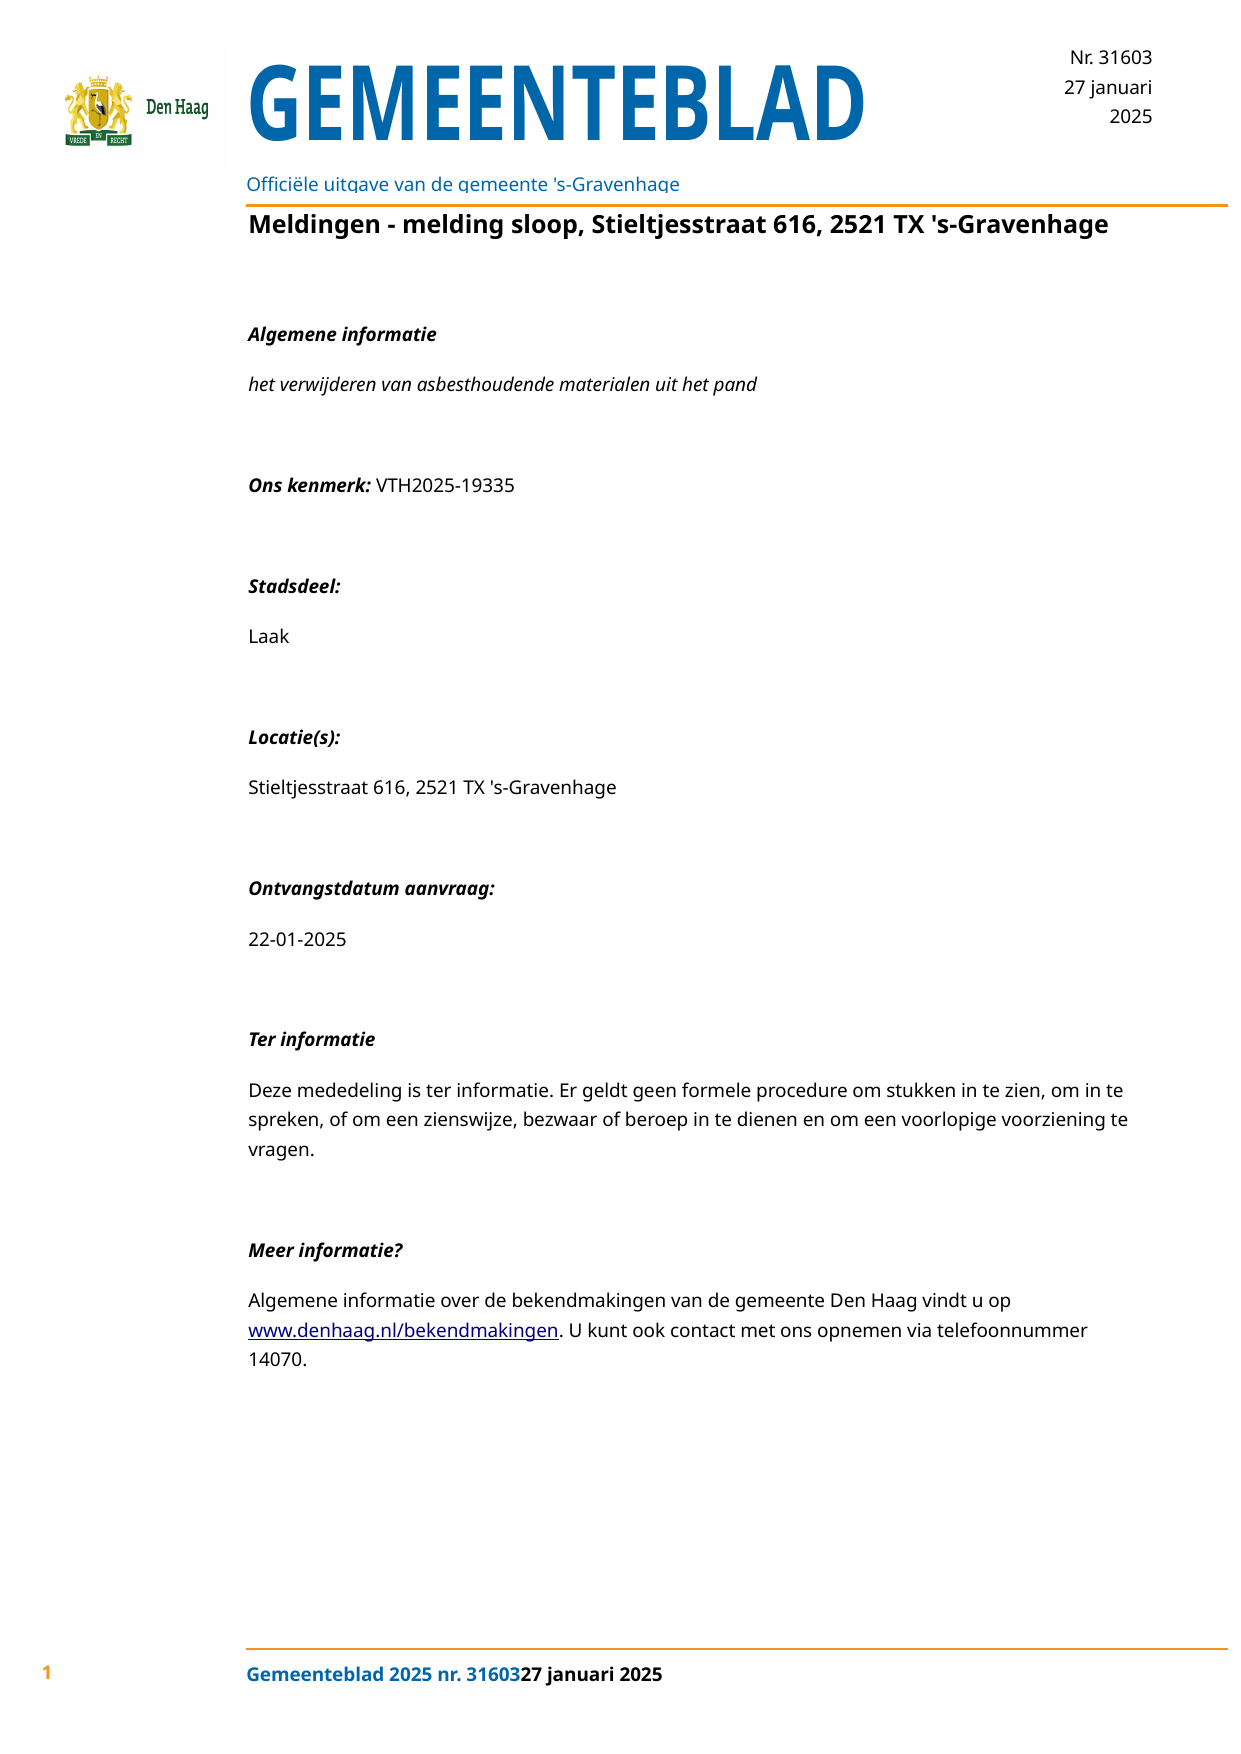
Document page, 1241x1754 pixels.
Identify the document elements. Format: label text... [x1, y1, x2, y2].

text Locatie(s): [248, 724, 1152, 750]
text Meldingen - melding sloop, Stieltjesstraat 616, 2521 TX 's-Gravenhage [248, 207, 1152, 241]
text het verwijderen van asbesthoudende materialen uit het pand [248, 371, 1152, 397]
text Algemene informatie [248, 321, 1152, 346]
text 22-01-2025 [248, 926, 1152, 951]
text Stieltjesstraat 616, 2521 TX 's-Gravenhage [248, 774, 1152, 800]
text Meer informatie? [248, 1237, 1152, 1263]
text Stadsdeel: [248, 573, 1152, 598]
text Ontvangstdatum aanvraag: [248, 875, 1152, 901]
text Ter informatie [248, 1027, 1152, 1052]
text Deze mededeling is ter informatie. Er geldt geen formele procedure om stukken in te zien, om in te spreken, of om een zienswijze, bezwaar of beroep in te dienen en om een voorlopige voorziening te vragen. [248, 1077, 1152, 1162]
text Laak [248, 623, 1152, 649]
text Ons kenmerk: VTH2025-19335 [248, 472, 1152, 498]
picture [41, 47, 231, 172]
text Algemene informatie over de bekendmakingen van de gemeente Den Haag vindt u op www.denhaag.nl/bekendmakingen. U kunt ook contact met ons opnemen via telefoonnummer 14070. [248, 1287, 1152, 1372]
